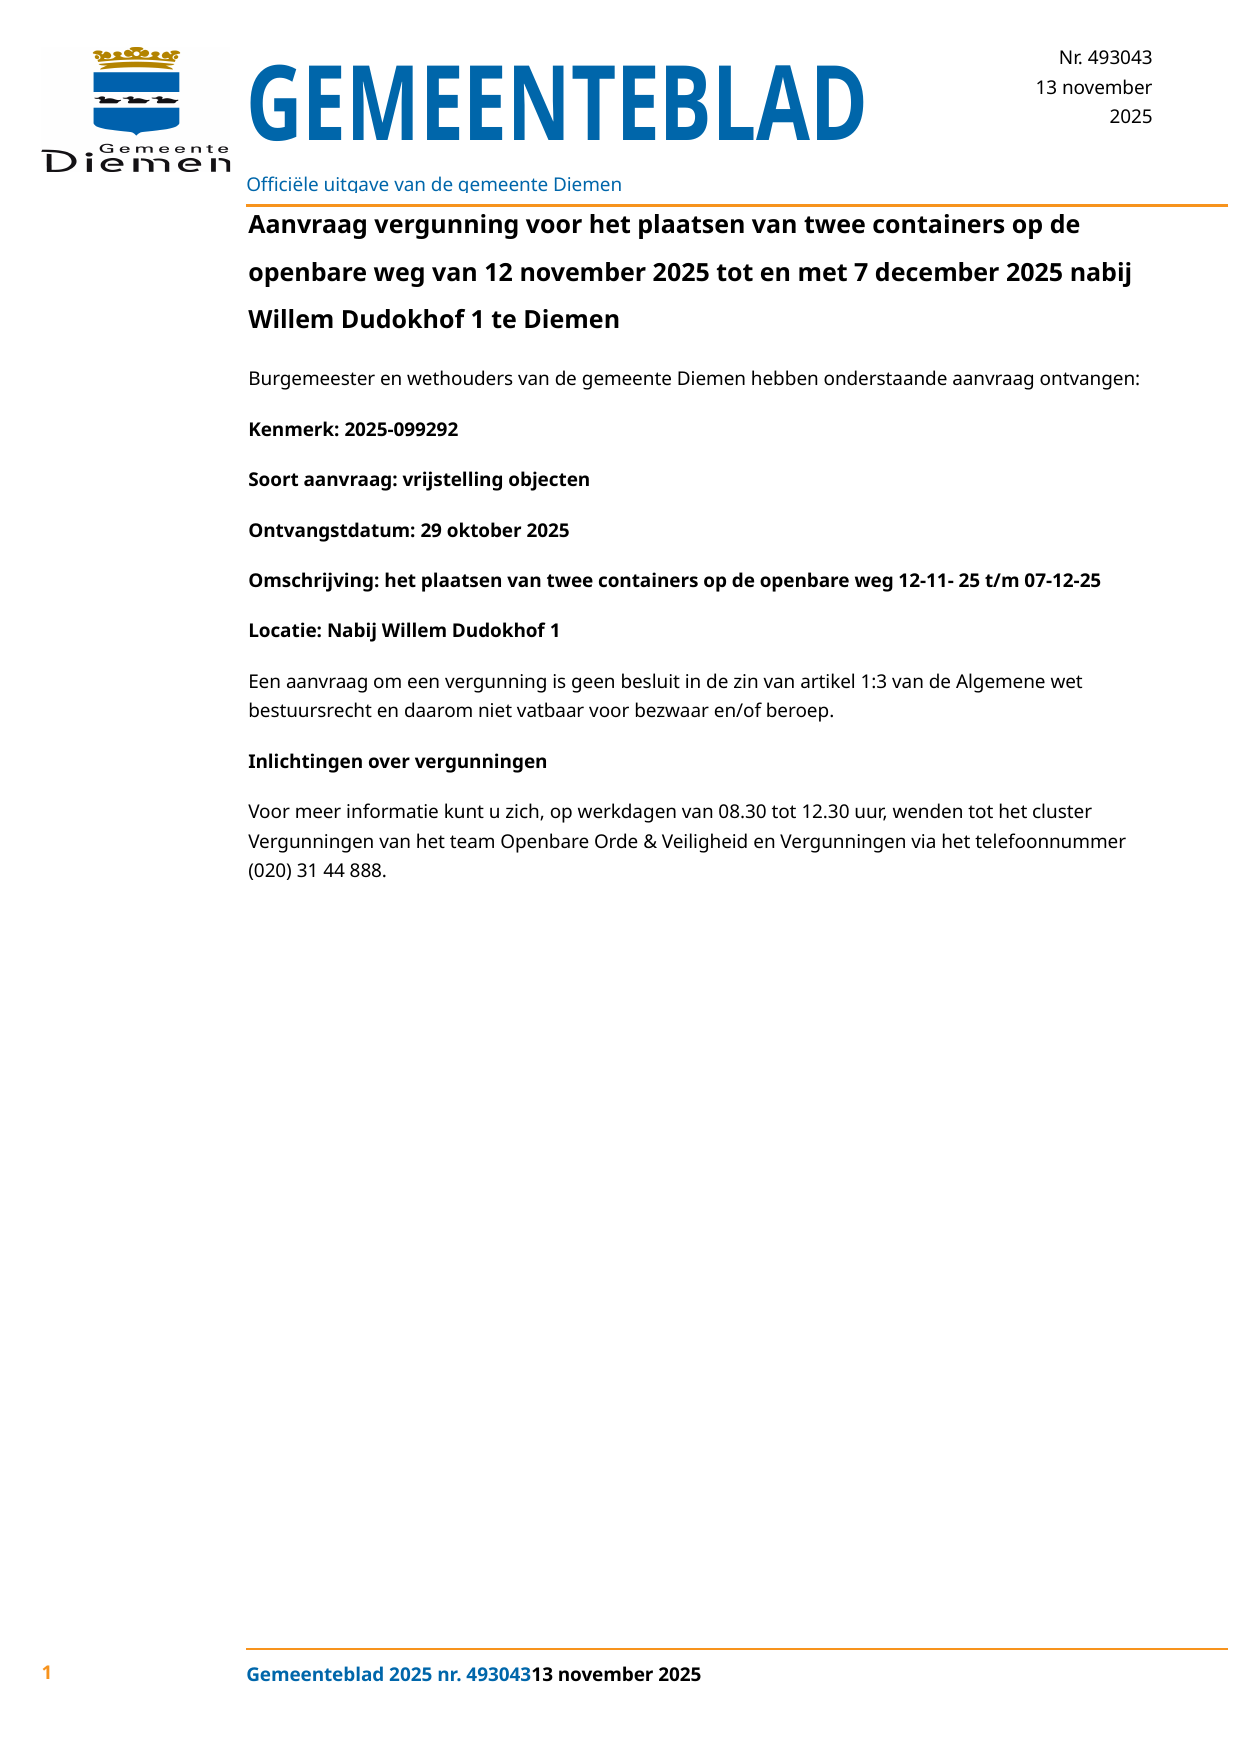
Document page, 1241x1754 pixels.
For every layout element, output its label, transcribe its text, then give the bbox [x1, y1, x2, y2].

text Aanvraag vergunning voor het plaatsen van twee containers op de openbare weg van 12 november 2025 tot en met 7 december 2025 nabij Willem Dudokhof 1 te Diemen [248, 207, 1152, 336]
picture [41, 47, 231, 172]
text Omschrijving: het plaatsen van twee containers op de openbare weg 12-11- 25 t/m 07-12-25 [248, 567, 1152, 593]
text Ontvangstdatum: 29 oktober 2025 [248, 517, 1152, 542]
text Burgemeester en wethouders van de gemeente Diemen hebben onderstaande aanvraag ontvangen: [248, 366, 1152, 391]
text Voor meer informatie kunt u zich, op werkdagen van 08.30 tot 12.30 uur, wenden tot het cluster Vergunningen van het team Openbare Orde & Veiligheid en Vergunningen via het telefoonnummer (020) 31 44 888. [248, 798, 1152, 883]
text Kenmerk: 2025-099292 [248, 416, 1152, 442]
text Locatie: Nabij Willem Dudokhof 1 [248, 618, 1152, 643]
text Inlichtingen over vergunningen [248, 748, 1152, 774]
text Soort aanvraag: vrijstelling objecten [248, 466, 1152, 492]
text Een aanvraag om een vergunning is geen besluit in de zin van artikel 1:3 van de Algemene wet bestuursrecht en daarom niet vatbaar voor bezwaar en/of beroep. [248, 668, 1152, 723]
